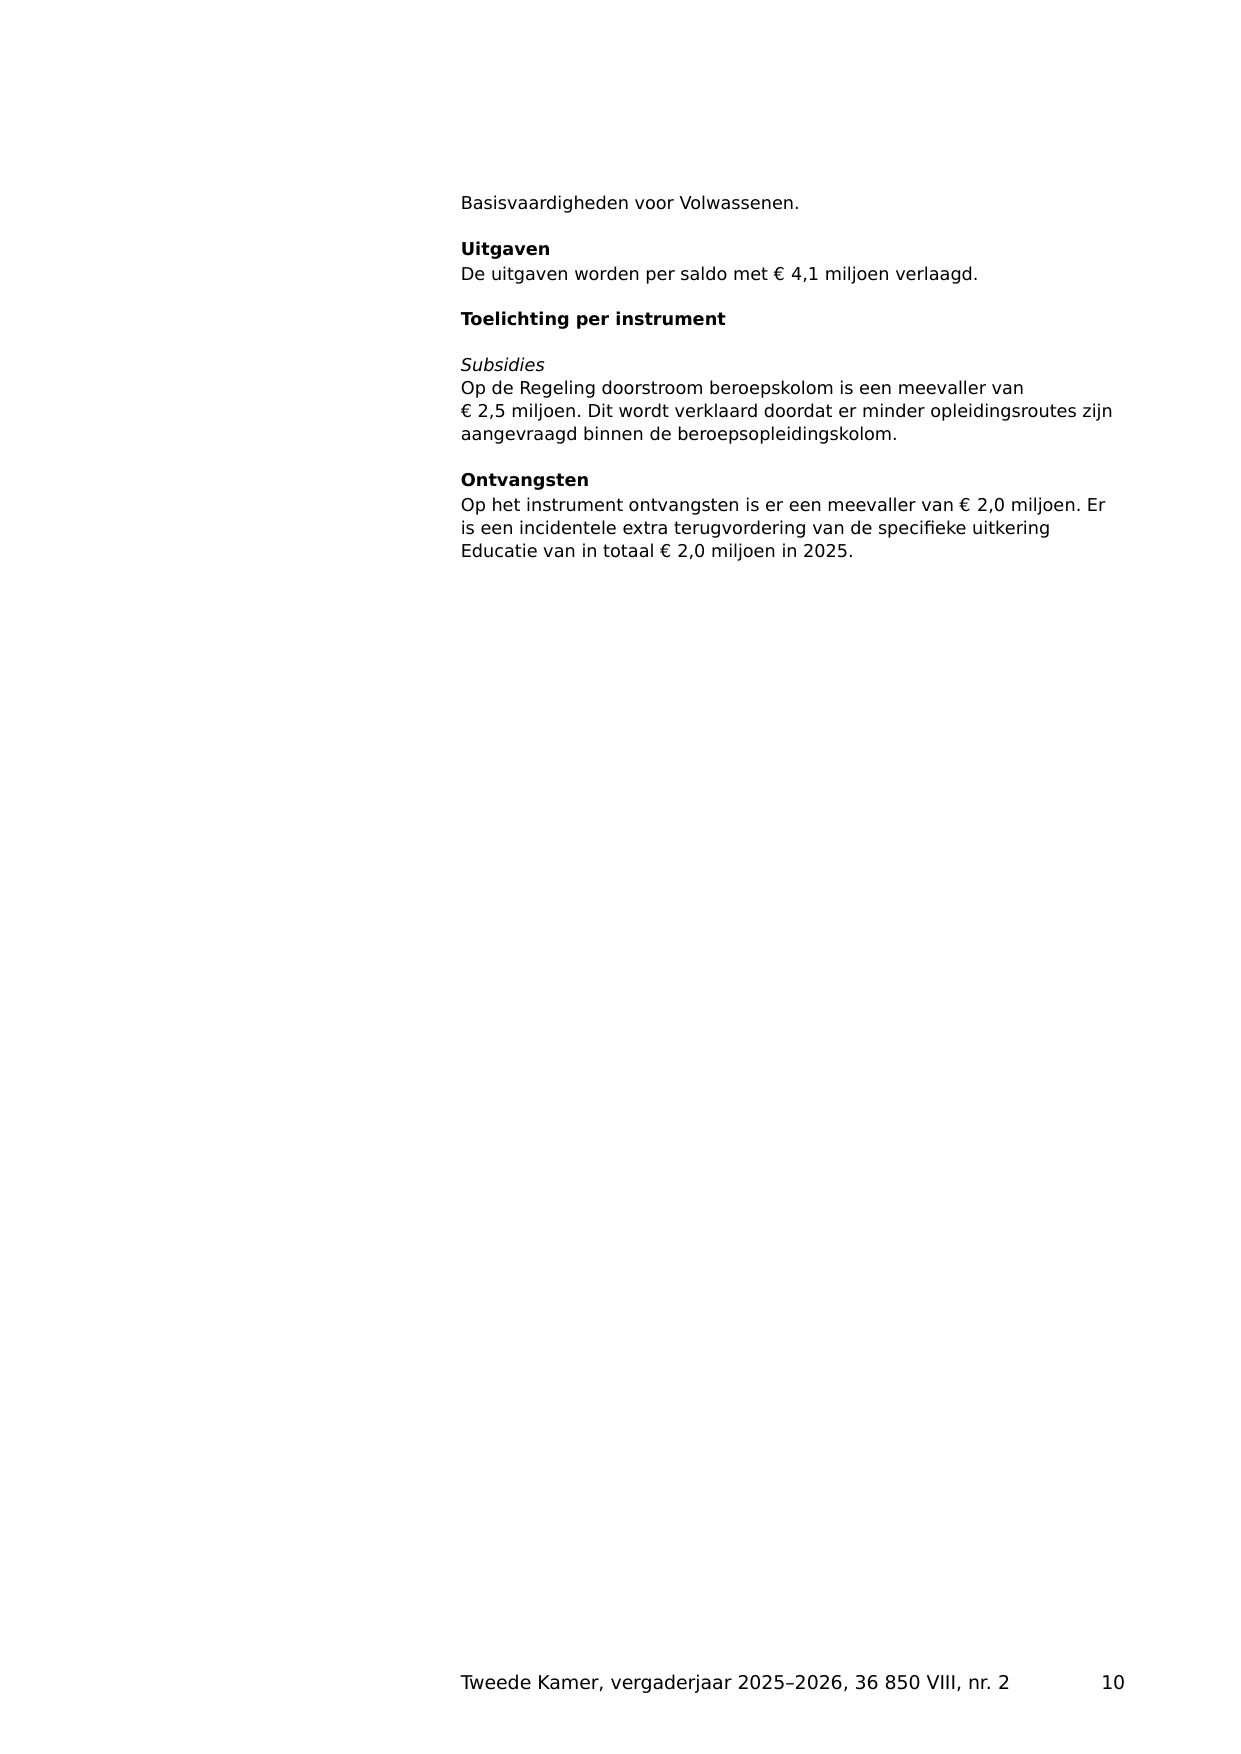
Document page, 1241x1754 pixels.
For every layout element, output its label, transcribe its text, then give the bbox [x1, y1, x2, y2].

text Op het instrument ontvangsten is er een meevaller van € 2,0 miljoen. Er is een incidentele extra terugvordering van de specifieke uitkering Educatie van in totaal € 2,0 miljoen in 2025. [461, 493, 1125, 562]
text Basisvaardigheden voor Volwassenen. [461, 191, 1125, 214]
text Ontvangsten [461, 468, 1125, 491]
text De uitgaven worden per saldo met € 4,1 miljoen verlaagd. [461, 262, 1125, 284]
text Toelichting per instrument [461, 307, 1125, 330]
text Subsidies Op de Regeling doorstroom beroepskolom is een meevaller van € 2,5 miljoen. Dit wordt verklaard doordat er minder opleidingsroutes zijn aangevraagd binnen de beroepsopleidingskolom. [461, 353, 1125, 445]
text Uitgaven [461, 237, 1125, 259]
